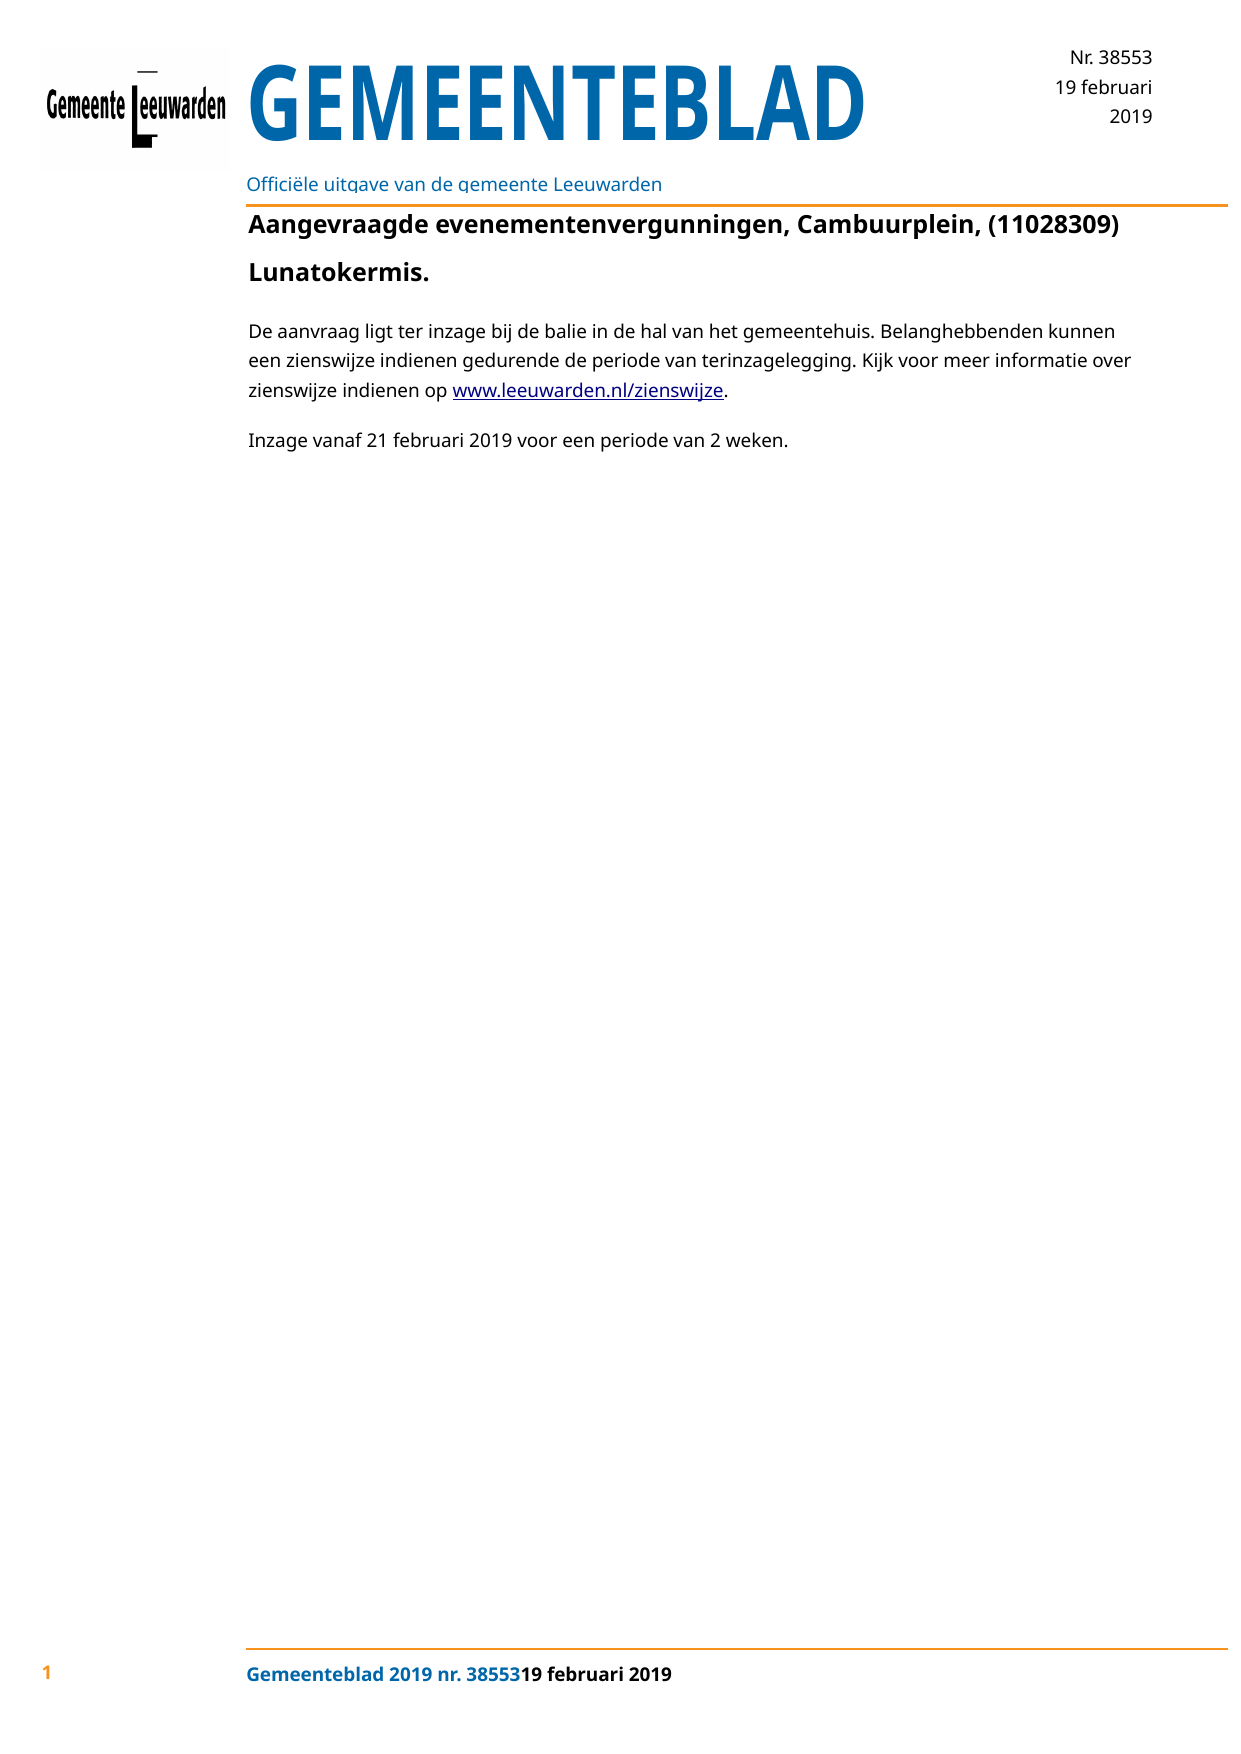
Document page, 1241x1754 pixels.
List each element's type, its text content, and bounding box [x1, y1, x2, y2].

text Inzage vanaf 21 februari 2019 voor een periode van 2 weken. [248, 427, 1152, 453]
picture [41, 47, 231, 172]
text De aanvraag ligt ter inzage bij de balie in de hal van het gemeentehuis. Belanghebbenden kunnen een zienswijze indienen gedurende de periode van terinzagelegging. Kijk voor meer informatie over zienswijze indienen op www.leeuwarden.nl/zienswijze. [248, 318, 1152, 403]
text Aangevraagde evenementenvergunningen, Cambuurplein, (11028309) Lunatokermis. [248, 207, 1152, 288]
